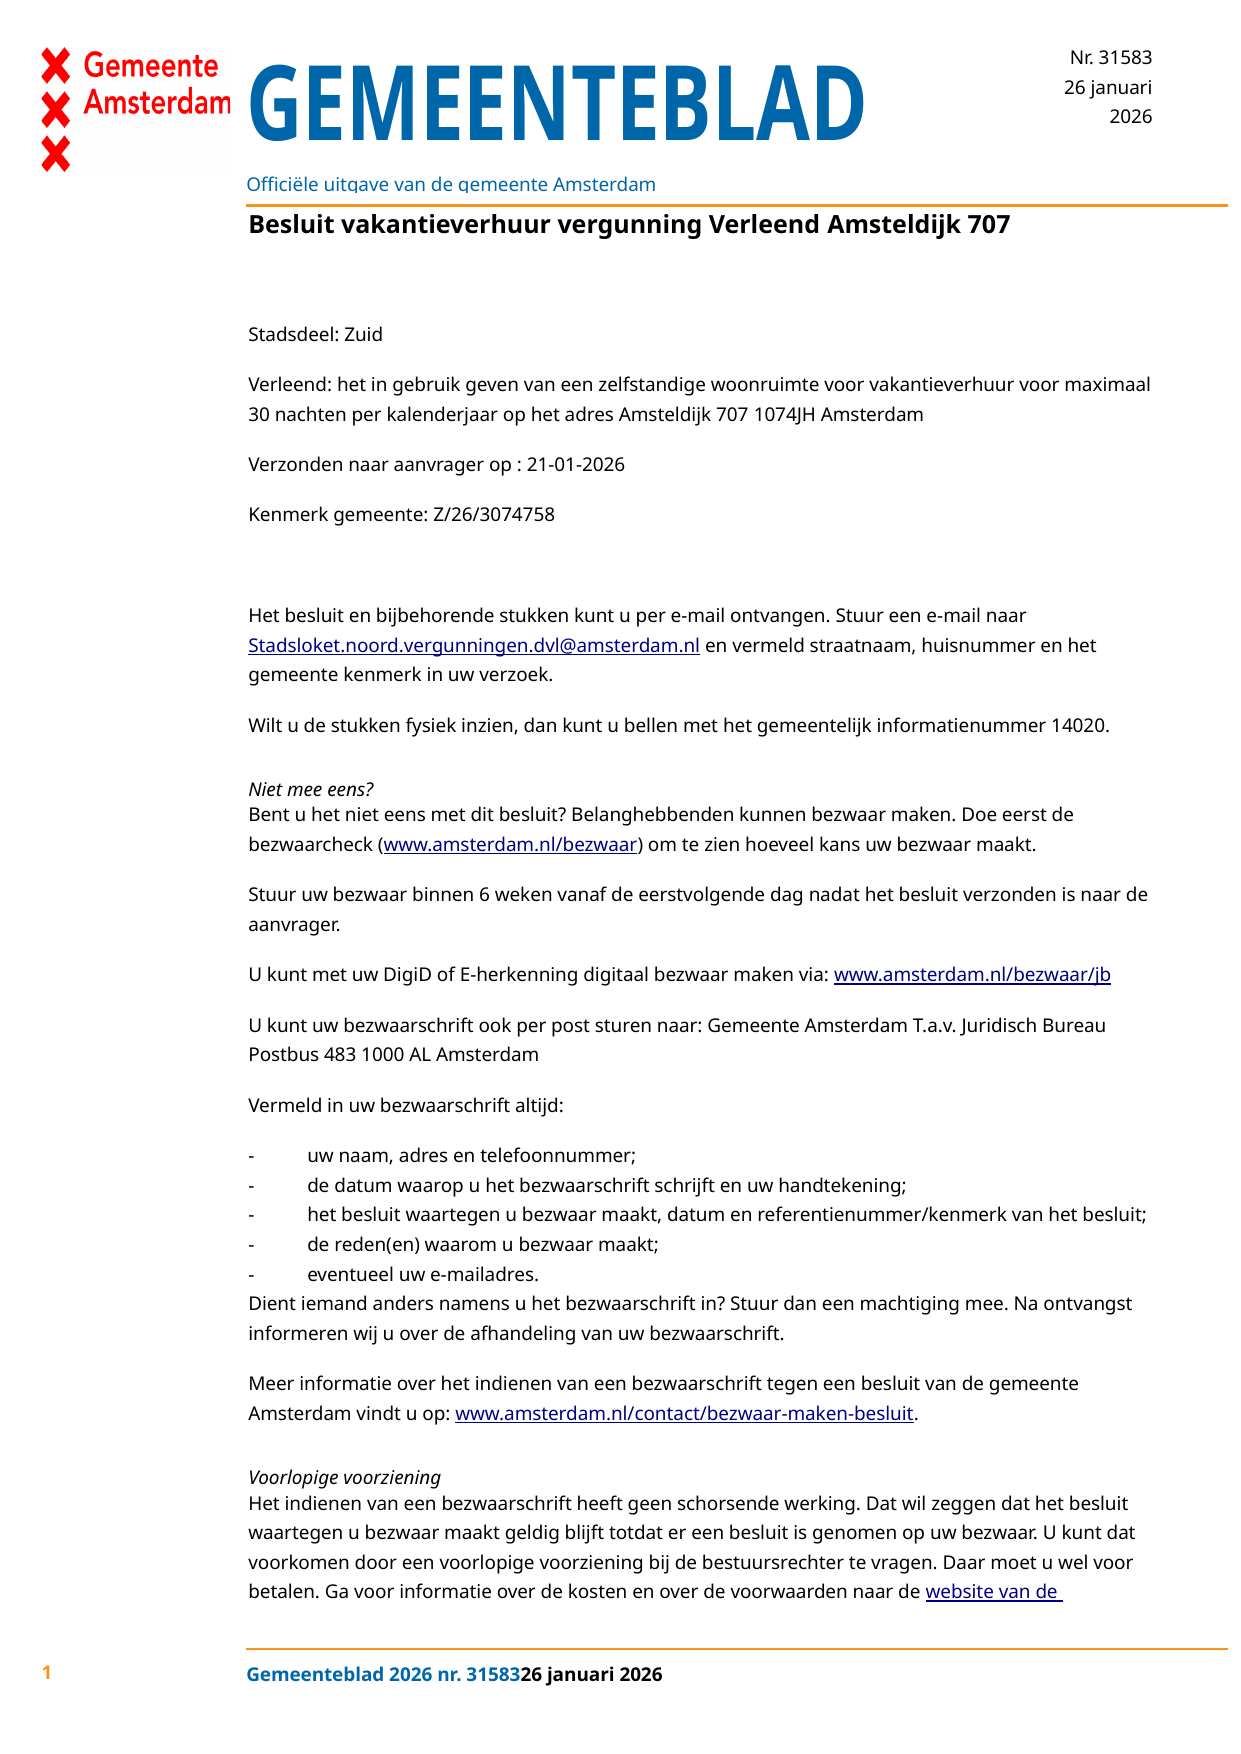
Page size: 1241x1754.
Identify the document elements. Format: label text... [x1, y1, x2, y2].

text Dient iemand anders namens u het bezwaarschrift in? Stuur dan een machtiging mee. Na ontvangst informeren wij u over de afhandeling van uw bezwaarschrift. [248, 1290, 1152, 1346]
list de reden(en) waarom u bezwaar maakt; [248, 1231, 1152, 1257]
text Stuur uw bezwaar binnen 6 weken vanaf de eerstvolgende dag nadat het besluit verzonden is naar de aanvrager. [248, 882, 1152, 937]
list het besluit waartegen u bezwaar maakt, datum en referentienummer/kenmerk van het besluit; [248, 1202, 1152, 1227]
text Wilt u de stukken fysiek inzien, dan kunt u bellen met het gemeentelijk informatienummer 14020. [248, 712, 1152, 738]
text Voorlopige voorziening [248, 1464, 1152, 1490]
text Niet mee eens? [248, 776, 1152, 802]
text Kenmerk gemeente: Z/26/3074758 [248, 502, 1152, 527]
text Vermeld in uw bezwaarschrift altijd: [248, 1092, 1152, 1118]
text Stadsdeel: Zuid [248, 321, 1152, 346]
picture [41, 47, 231, 172]
text Bent u het niet eens met dit besluit? Belanghebbenden kunnen bezwaar maken. Doe eerst de bezwaarcheck (www.amsterdam.nl/bezwaar) om te zien hoeveel kans uw bezwaar maakt. [248, 802, 1152, 857]
text U kunt met uw DigiD of E-herkenning digitaal bezwaar maken via: www.amsterdam.nl/bezwaar/jb [248, 962, 1152, 987]
text Het indienen van een bezwaarschrift heeft geen schorsende werking. Dat wil zeggen dat het besluit waartegen u bezwaar maakt geldig blijft totdat er een besluit is genomen op uw bezwaar. U kunt dat voorkomen door een voorlopige voorziening bij de bestuursrechter te vragen. Daar moet u wel voor betalen. Ga voor informatie over de kosten en over de voorwaarden naar de website van de [248, 1490, 1152, 1604]
list de datum waarop u het bezwaarschrift schrijft en uw handtekening; [248, 1172, 1152, 1198]
text Meer informatie over het indienen van een bezwaarschrift tegen een besluit van de gemeente Amsterdam vindt u op: www.amsterdam.nl/contact/bezwaar-maken-besluit. [248, 1370, 1152, 1426]
text Verzonden naar aanvrager op : 21-01-2026 [248, 451, 1152, 477]
text Besluit vakantieverhuur vergunning Verleend Amsteldijk 707 [248, 207, 1152, 241]
text Het besluit en bijbehorende stukken kunt u per e-mail ontvangen. Stuur een e-mail naar Stadsloket.noord.vergunningen.dvl@amsterdam.nl en vermeld straatnaam, huisnummer en het gemeente kenmerk in uw verzoek. [248, 602, 1152, 687]
list uw naam, adres en telefoonnummer; [248, 1142, 1152, 1168]
text U kunt uw bezwaarschrift ook per post sturen naar: Gemeente Amsterdam T.a.v. Juridisch Bureau Postbus 483 1000 AL Amsterdam [248, 1012, 1152, 1067]
text Verleend: het in gebruik geven van een zelfstandige woonruimte voor vakantieverhuur voor maximaal 30 nachten per kalenderjaar op het adres Amsteldijk 707 1074JH Amsterdam [248, 371, 1152, 426]
list eventueel uw e-mailadres. [248, 1261, 1152, 1287]
